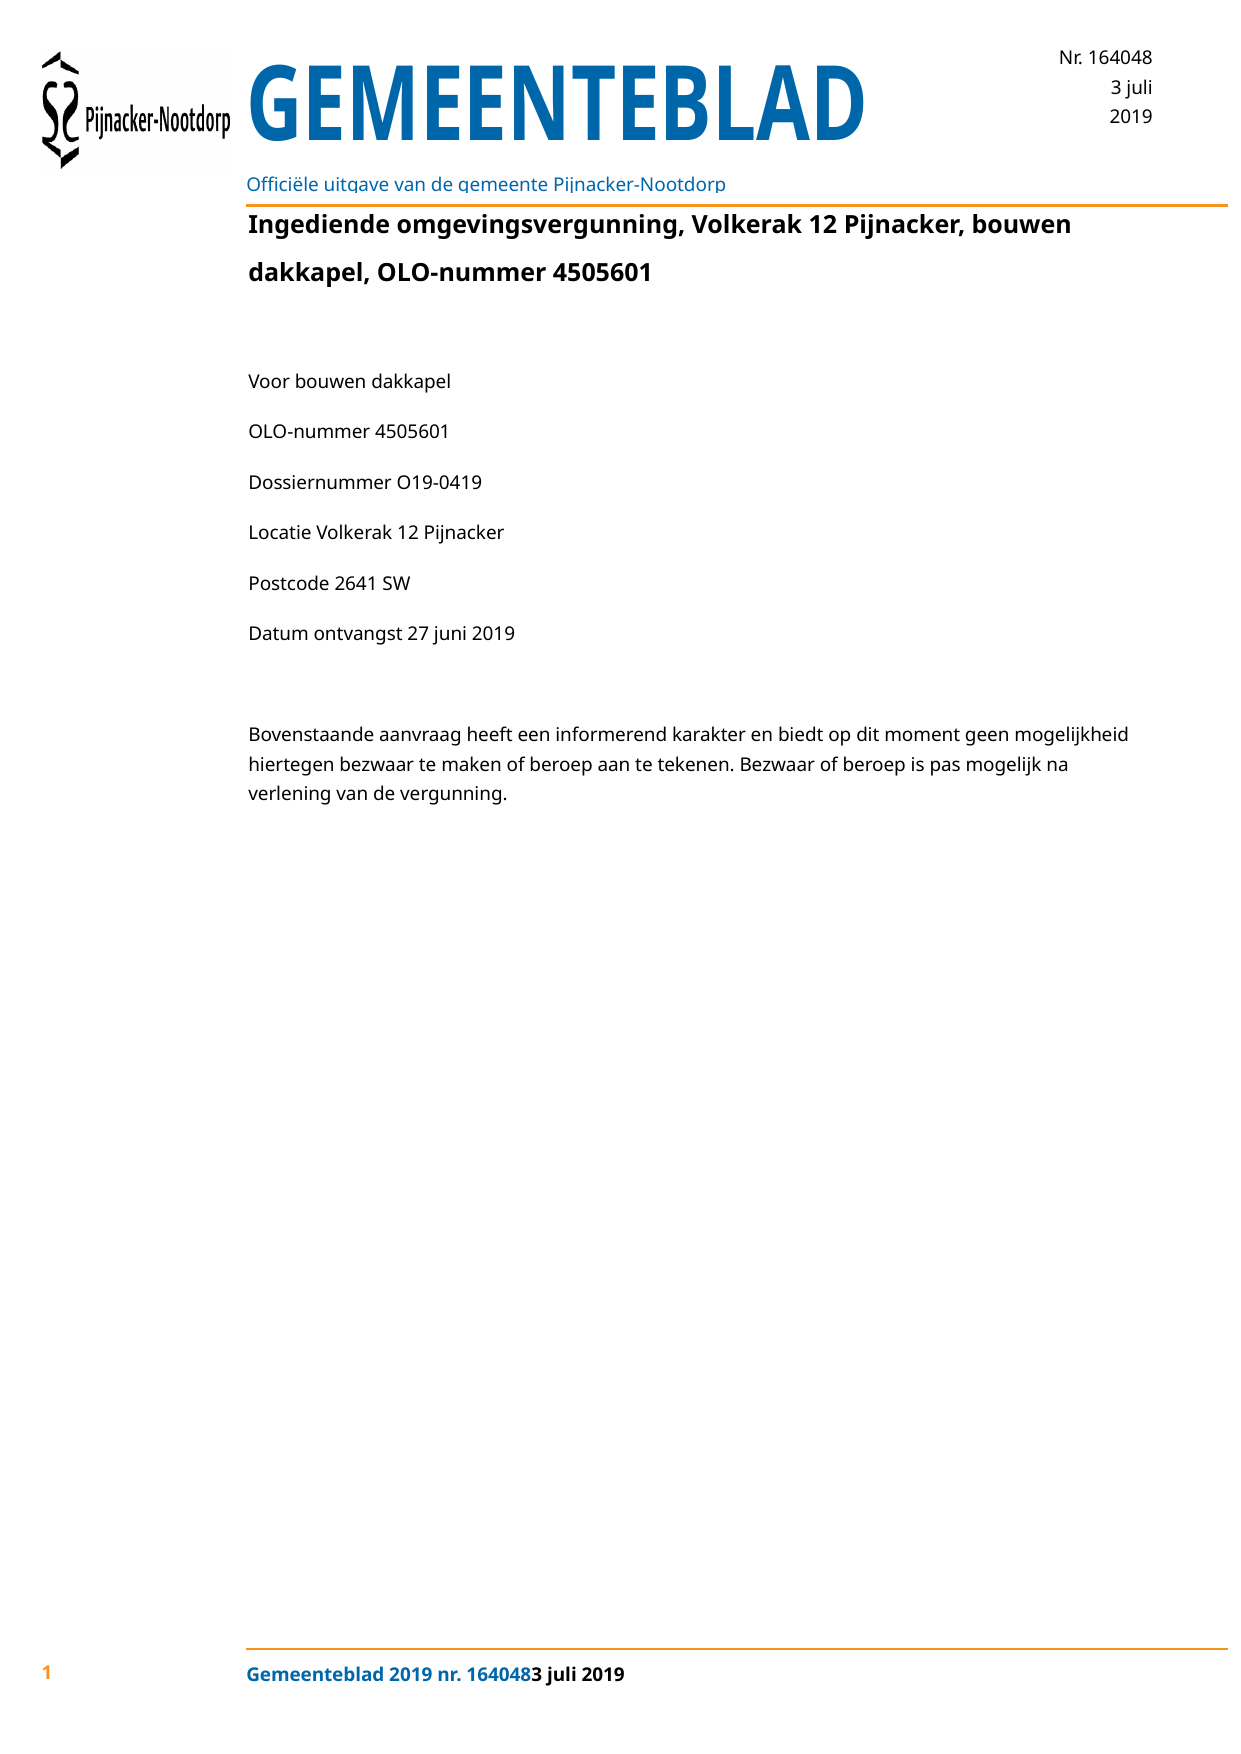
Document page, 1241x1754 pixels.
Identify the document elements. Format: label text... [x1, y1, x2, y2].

text Dossiernummer O19-0419 [248, 469, 1152, 495]
text OLO-nummer 4505601 [248, 419, 1152, 444]
text Datum ontvangst 27 juni 2019 [248, 620, 1152, 646]
text Locatie Volkerak 12 Pijnacker [248, 519, 1152, 545]
picture [41, 47, 231, 172]
text Postcode 2641 SW [248, 570, 1152, 596]
text Ingediende omgevingsvergunning, Volkerak 12 Pijnacker, bouwen dakkapel, OLO-nummer 4505601 [248, 207, 1152, 288]
text Voor bouwen dakkapel [248, 368, 1152, 394]
text Bovenstaande aanvraag heeft een informerend karakter en biedt op dit moment geen mogelijkheid hiertegen bezwaar te maken of beroep aan te tekenen. Bezwaar of beroep is pas mogelijk na verlening van de vergunning. [248, 721, 1152, 806]
